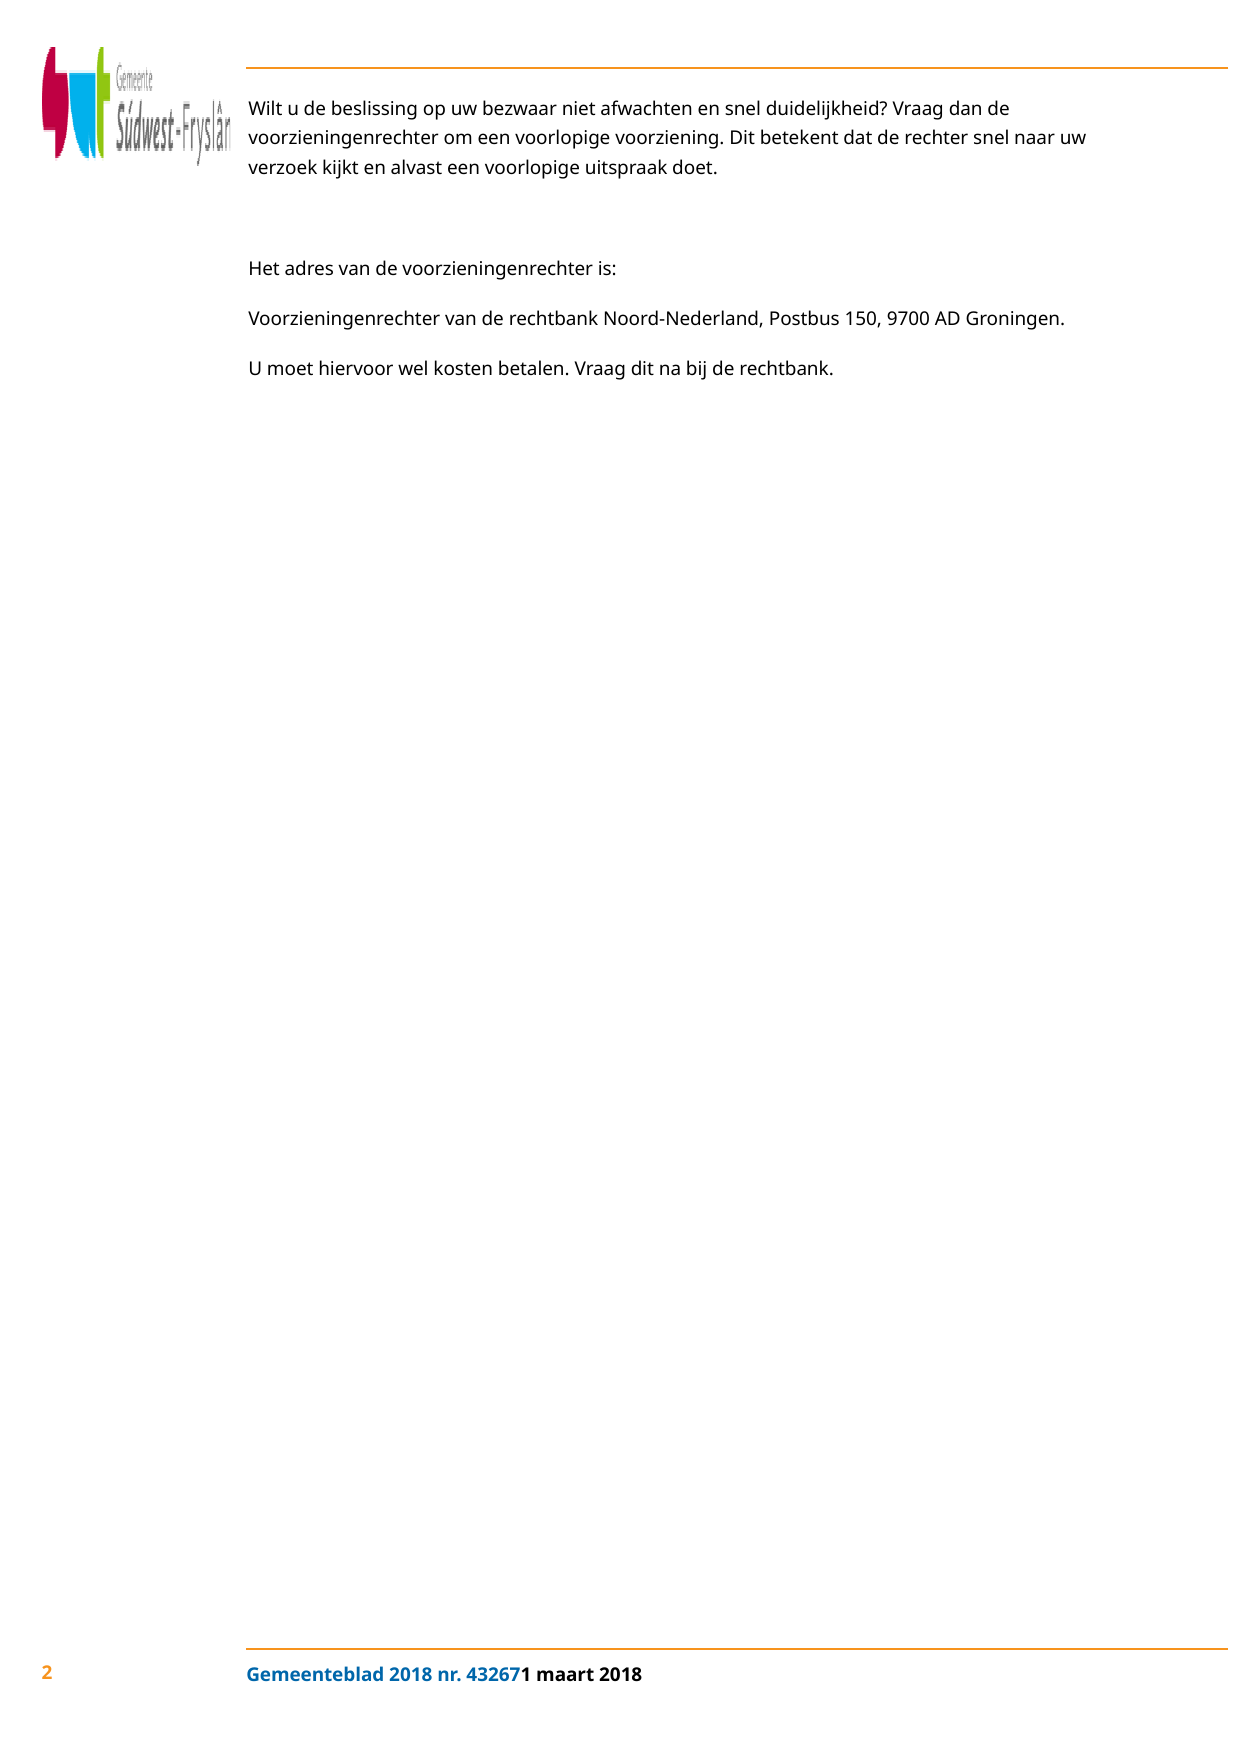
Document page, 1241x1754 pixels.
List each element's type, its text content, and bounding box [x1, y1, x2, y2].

text Wilt u de beslissing op uw bezwaar niet afwachten en snel duidelijkheid? Vraag dan de voorzieningenrechter om een voorlopige voorziening. Dit betekent dat de rechter snel naar uw verzoek kijkt en alvast een voorlopige uitspraak doet. [248, 95, 1152, 180]
text Het adres van de voorzieningenrechter is: [248, 255, 1152, 281]
picture [41, 47, 231, 172]
text Voorzieningenrechter van de rechtbank Noord-Nederland, Postbus 150, 9700 AD Groningen. [248, 305, 1152, 331]
text U moet hiervoor wel kosten betalen. Vraag dit na bij de rechtbank. [248, 356, 1152, 381]
